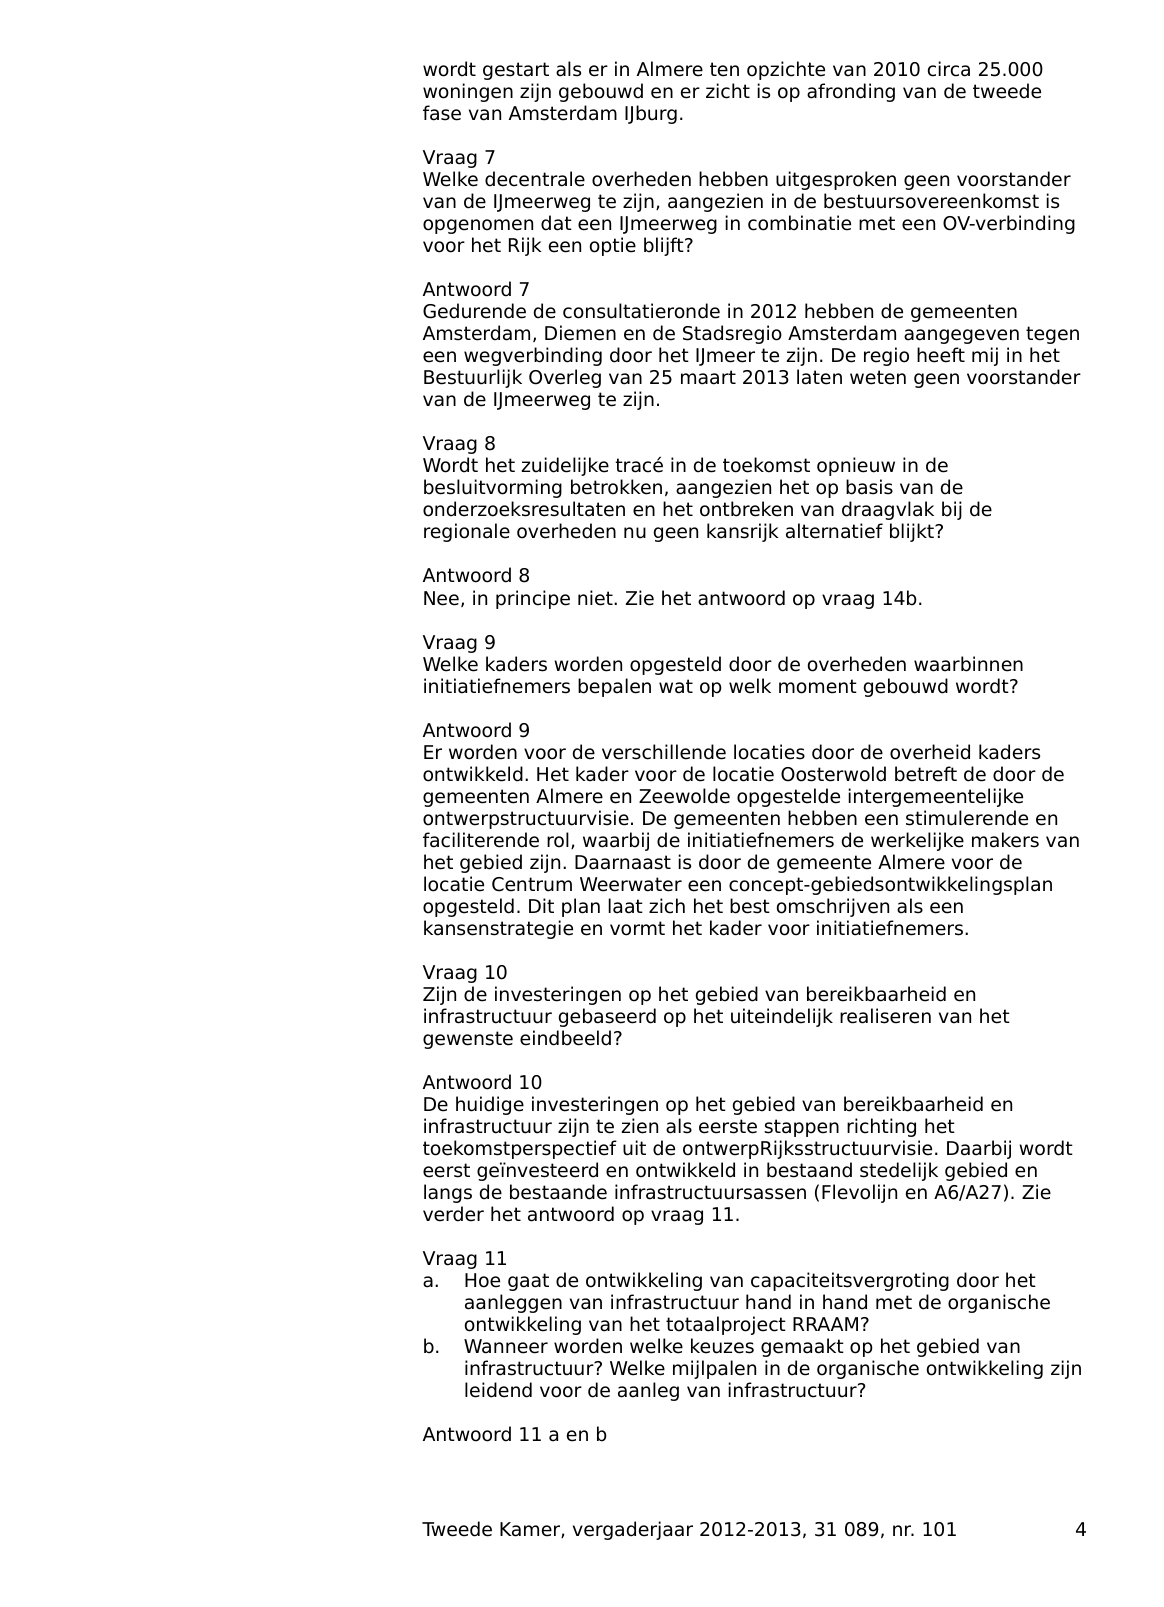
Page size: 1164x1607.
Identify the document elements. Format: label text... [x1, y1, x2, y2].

text Vraag 9 [422, 632, 1087, 653]
text wordt gestart als er in Almere ten opzichte van 2010 circa 25.000 woningen zijn gebouwd en er zicht is op afronding van de tweede fase van Amsterdam IJburg. [422, 59, 1087, 125]
text Vraag 11 [422, 1248, 1087, 1270]
text Vraag 10 [422, 962, 1087, 984]
text Gedurende de consultatieronde in 2012 hebben de gemeenten Amsterdam, Diemen en de Stadsregio Amsterdam aangegeven tegen een wegverbinding door het IJmeer te zijn. De regio heeft mij in het Bestuurlijk Overleg van 25 maart 2013 laten weten geen voorstander van de IJmeerweg te zijn. [422, 301, 1087, 411]
text Welke kaders worden opgesteld door de overheden waarbinnen initiatiefnemers bepalen wat op welk moment gebouwd wordt? [422, 653, 1087, 697]
text Zijn de investeringen op het gebied van bereikbaarheid en infrastructuur gebaseerd op het uiteindelijk realiseren van het gewenste eindbeeld? [422, 984, 1087, 1049]
text Er worden voor de verschillende locaties door de overheid kaders ontwikkeld. Het kader voor de locatie Oosterwold betreft de door de gemeenten Almere en Zeewolde opgestelde intergemeentelijke ontwerpstructuurvisie. De gemeenten hebben een stimulerende en faciliterende rol, waarbij de initiatiefnemers de werkelijke makers van het gebied zijn. Daarnaast is door de gemeente Almere voor de locatie Centrum Weerwater een concept-gebiedsontwikkelingsplan opgesteld. Dit plan laat zich het best omschrijven als een kansenstrategie en vormt het kader voor initiatiefnemers. [422, 742, 1087, 939]
text a. Hoe gaat de ontwikkeling van capaciteitsvergroting door het aanleggen van infrastructuur hand in hand met de organische ontwikkeling van het totaalproject RRAAM? [422, 1270, 1087, 1336]
text Antwoord 9 [422, 720, 1087, 742]
text De huidige investeringen op het gebied van bereikbaarheid en infrastructuur zijn te zien als eerste stappen richting het toekomstperspectief uit de ontwerpRijksstructuurvisie. Daarbij wordt eerst geïnvesteerd en ontwikkeld in bestaand stedelijk gebied en langs de bestaande infrastructuursassen (Flevolijn en A6/A27). Zie verder het antwoord op vraag 11. [422, 1094, 1087, 1226]
text Antwoord 10 [422, 1072, 1087, 1094]
text Welke decentrale overheden hebben uitgesproken geen voorstander van de IJmeerweg te zijn, aangezien in de bestuursovereenkomst is opgenomen dat een IJmeerweg in combinatie met een OV-verbinding voor het Rijk een optie blijft? [422, 169, 1087, 257]
text b. Wanneer worden welke keuzes gemaakt op het gebied van infrastructuur? Welke mijlpalen in de organische ontwikkeling zijn leidend voor de aanleg van infrastructuur? [422, 1336, 1087, 1402]
text Antwoord 11 a en b [422, 1424, 1087, 1446]
text Vraag 7 [422, 147, 1087, 169]
text Antwoord 7 [422, 279, 1087, 301]
text Wordt het zuidelijke tracé in de toekomst opnieuw in de besluitvorming betrokken, aangezien het op basis van de onderzoeksresultaten en het ontbreken van draagvlak bij de regionale overheden nu geen kansrijk alternatief blijkt? [422, 455, 1087, 543]
text Nee, in principe niet. Zie het antwoord op vraag 14b. [422, 587, 1087, 609]
text Antwoord 8 [422, 565, 1087, 587]
text Vraag 8 [422, 433, 1087, 455]
